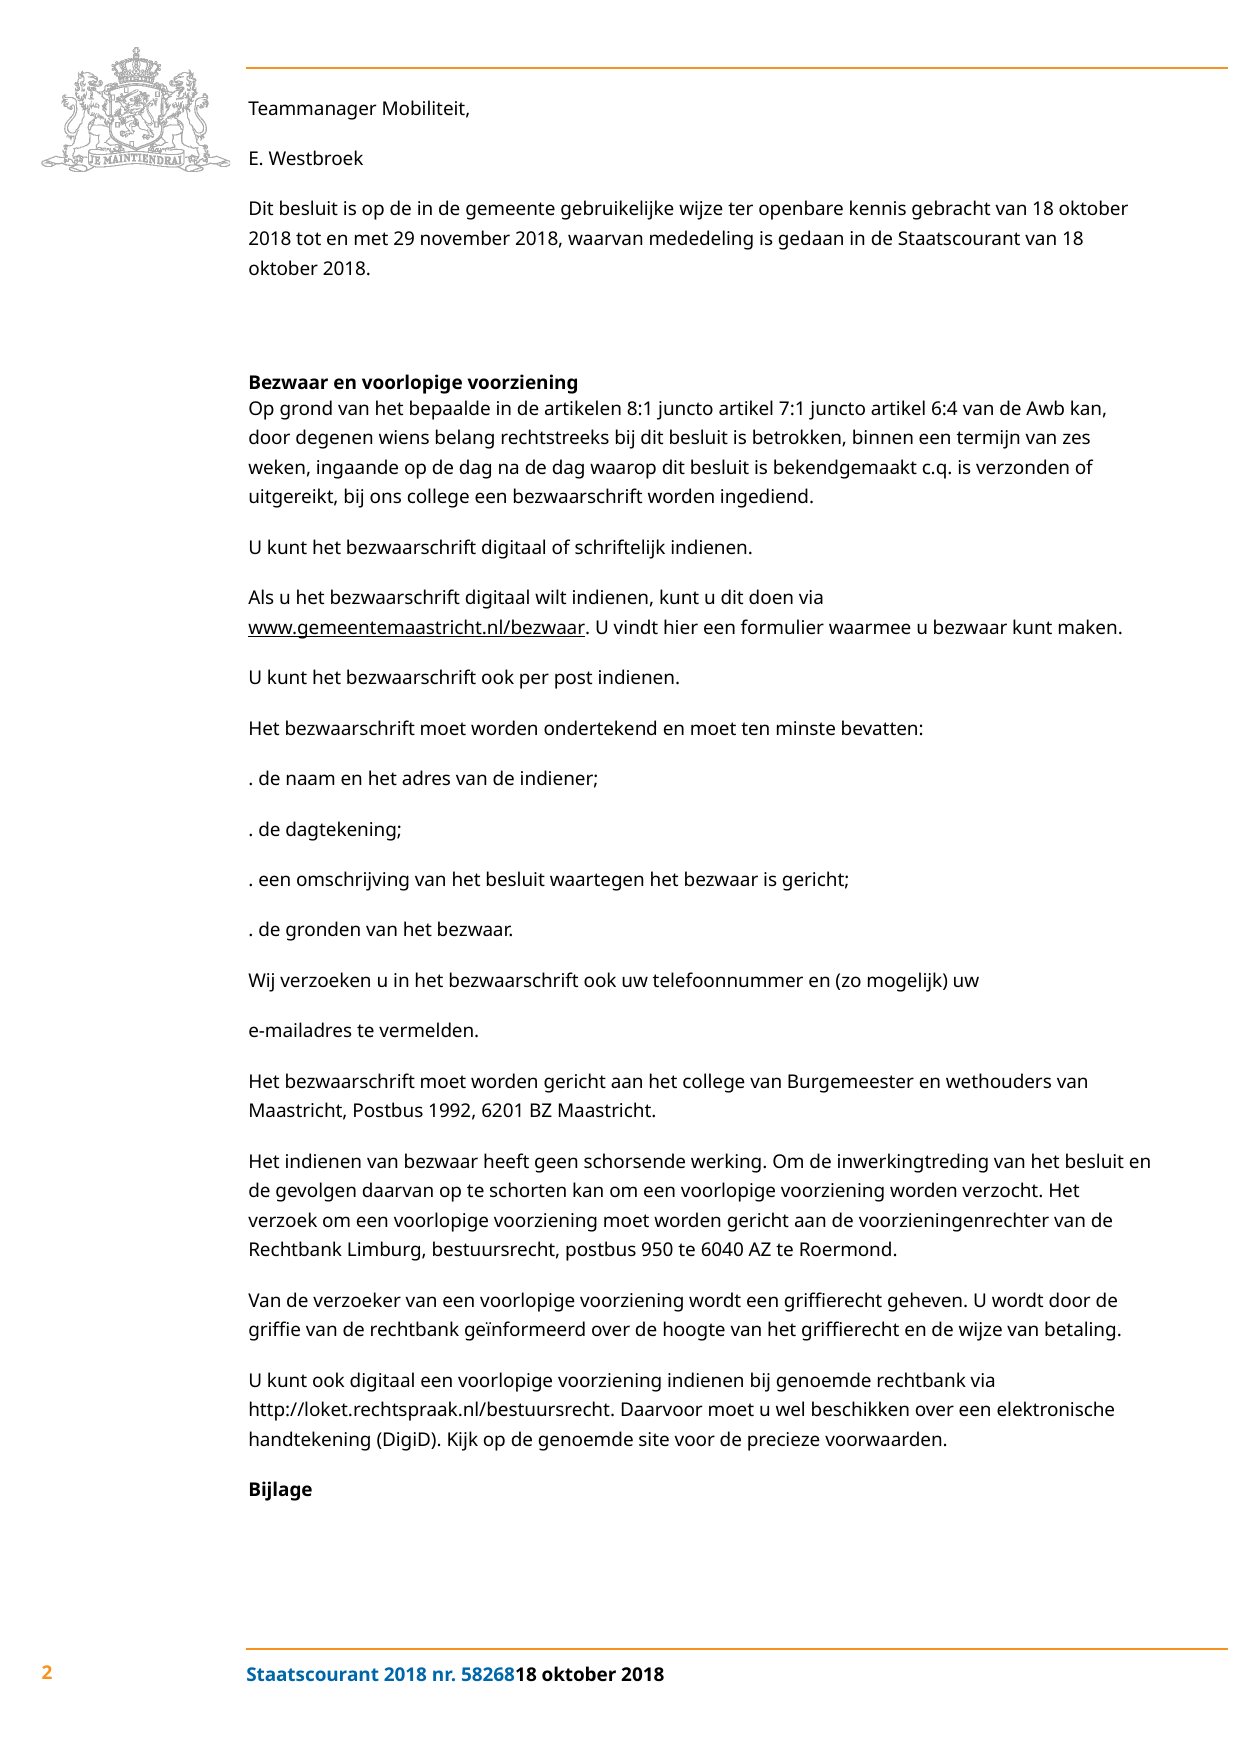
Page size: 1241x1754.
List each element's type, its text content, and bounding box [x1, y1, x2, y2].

text Bezwaar en voorlopige voorziening [248, 369, 1152, 395]
text e-mailadres te vermelden. [248, 1017, 1152, 1043]
text U kunt ook digitaal een voorlopige voorziening indienen bij genoemde rechtbank via http://loket.rechtspraak.nl/bestuursrecht. Daarvoor moet u wel beschikken over een elektronische handtekening (DigiD). Kijk op de genoemde site voor de precieze voorwaarden. [248, 1367, 1152, 1452]
text . de dagtekening; [248, 816, 1152, 841]
text Het indienen van bezwaar heeft geen schorsende werking. Om de inwerkingtreding van het besluit en de gevolgen daarvan op te schorten kan om een voorlopige voorziening worden verzocht. Het verzoek om een voorlopige voorziening moet worden gericht aan de voorzieningenrechter van de Rechtbank Limburg, bestuursrecht, postbus 950 te 6040 AZ te Roermond. [248, 1148, 1152, 1262]
text Als u het bezwaarschrift digitaal wilt indienen, kunt u dit doen via www.gemeentemaastricht.nl/bezwaar. U vindt hier een formulier waarmee u bezwaar kunt maken. [248, 584, 1152, 640]
text Op grond van het bepaalde in de artikelen 8:1 juncto artikel 7:1 juncto artikel 6:4 van de Awb kan, door degenen wiens belang rechtstreeks bij dit besluit is betrokken, binnen een termijn van zes weken, ingaande op de dag na de dag waarop dit besluit is bekendgemaakt c.q. is verzonden of uitgereikt, bij ons college een bezwaarschrift worden ingediend. [248, 395, 1152, 509]
text Teammanager Mobiliteit, [248, 95, 1152, 121]
text Het bezwaarschrift moet worden gericht aan het college van Burgemeester en wethouders van Maastricht, Postbus 1992, 6201 BZ Maastricht. [248, 1068, 1152, 1123]
text U kunt het bezwaarschrift ook per post indienen. [248, 664, 1152, 690]
text Bijlage [248, 1477, 1152, 1502]
text Van de verzoeker van een voorlopige voorziening wordt een griffierecht geheven. U wordt door de griffie van de rechtbank geïnformeerd over de hoogte van het griffierecht en de wijze van betaling. [248, 1287, 1152, 1342]
picture [41, 47, 231, 172]
text E. Westbroek [248, 145, 1152, 171]
text U kunt het bezwaarschrift digitaal of schriftelijk indienen. [248, 534, 1152, 560]
text . de naam en het adres van de indiener; [248, 765, 1152, 791]
text . de gronden van het bezwaar. [248, 917, 1152, 942]
text Dit besluit is op de in de gemeente gebruikelijke wijze ter openbare kennis gebracht van 18 oktober 2018 tot en met 29 november 2018, waarvan mededeling is gedaan in de Staatscourant van 18 oktober 2018. [248, 196, 1152, 281]
text Het bezwaarschrift moet worden ondertekend en moet ten minste bevatten: [248, 715, 1152, 741]
text Wij verzoeken u in het bezwaarschrift ook uw telefoonnummer en (zo mogelijk) uw [248, 967, 1152, 993]
text . een omschrijving van het besluit waartegen het bezwaar is gericht; [248, 866, 1152, 892]
